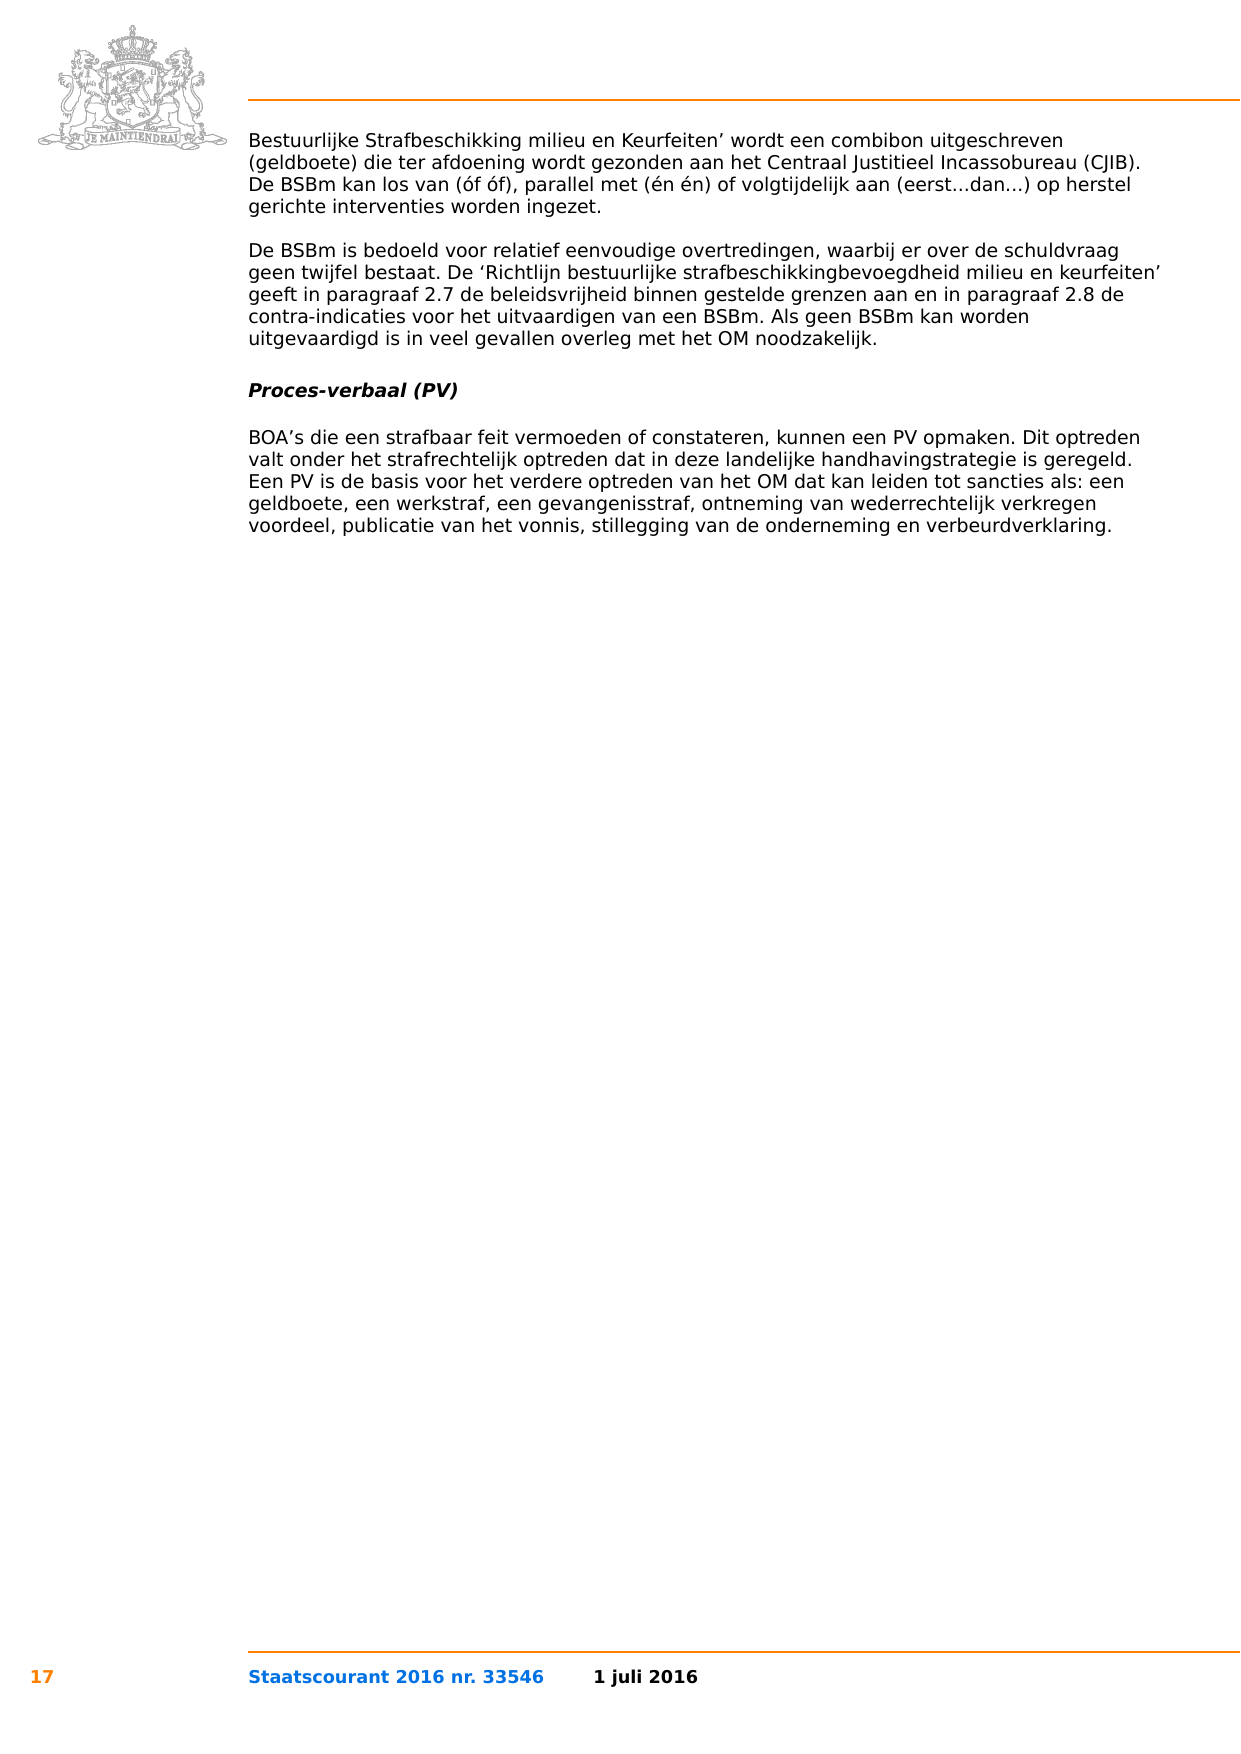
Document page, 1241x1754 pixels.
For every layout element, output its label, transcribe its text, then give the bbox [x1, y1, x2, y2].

text De BSBm is bedoeld voor relatief eenvoudige overtredingen, waarbij er over de schuldvraag geen twijfel bestaat. De ‘Richtlijn bestuurlijke strafbeschikkingbevoegdheid milieu en keurfeiten’ geeft in paragraaf 2.7 de beleidsvrijheid binnen gestelde grenzen aan en in paragraaf 2.8 de contra-indicaties voor het uitvaardigen van een BSBm. Als geen BSBm kan worden uitgevaardigd is in veel gevallen overleg met het OM noodzakelijk. [248, 240, 1163, 349]
text Bestuurlijke Strafbeschikking milieu en Keurfeiten’ wordt een combibon uitgeschreven (geldboete) die ter afdoening wordt gezonden aan het Centraal Justitieel Incassobureau (CJIB). De BSBm kan los van (óf óf), parallel met (én én) of volgtijdelijk aan (eerst...dan...) op herstel gerichte interventies worden ingezet. [248, 130, 1163, 218]
picture [38, 25, 227, 150]
text BOA’s die een strafbaar feit vermoeden of constateren, kunnen een PV opmaken. Dit optreden valt onder het strafrechtelijk optreden dat in deze landelijke handhavingstrategie is geregeld. Een PV is de basis voor het verdere optreden van het OM dat kan leiden tot sancties als: een geldboete, een werkstraf, een gevangenisstraf, ontneming van wederrechtelijk verkregen voordeel, publicatie van het vonnis, stillegging van de onderneming en verbeurdverklaring. [248, 427, 1163, 536]
subtitle Proces-verbaal (PV) [248, 379, 1163, 402]
